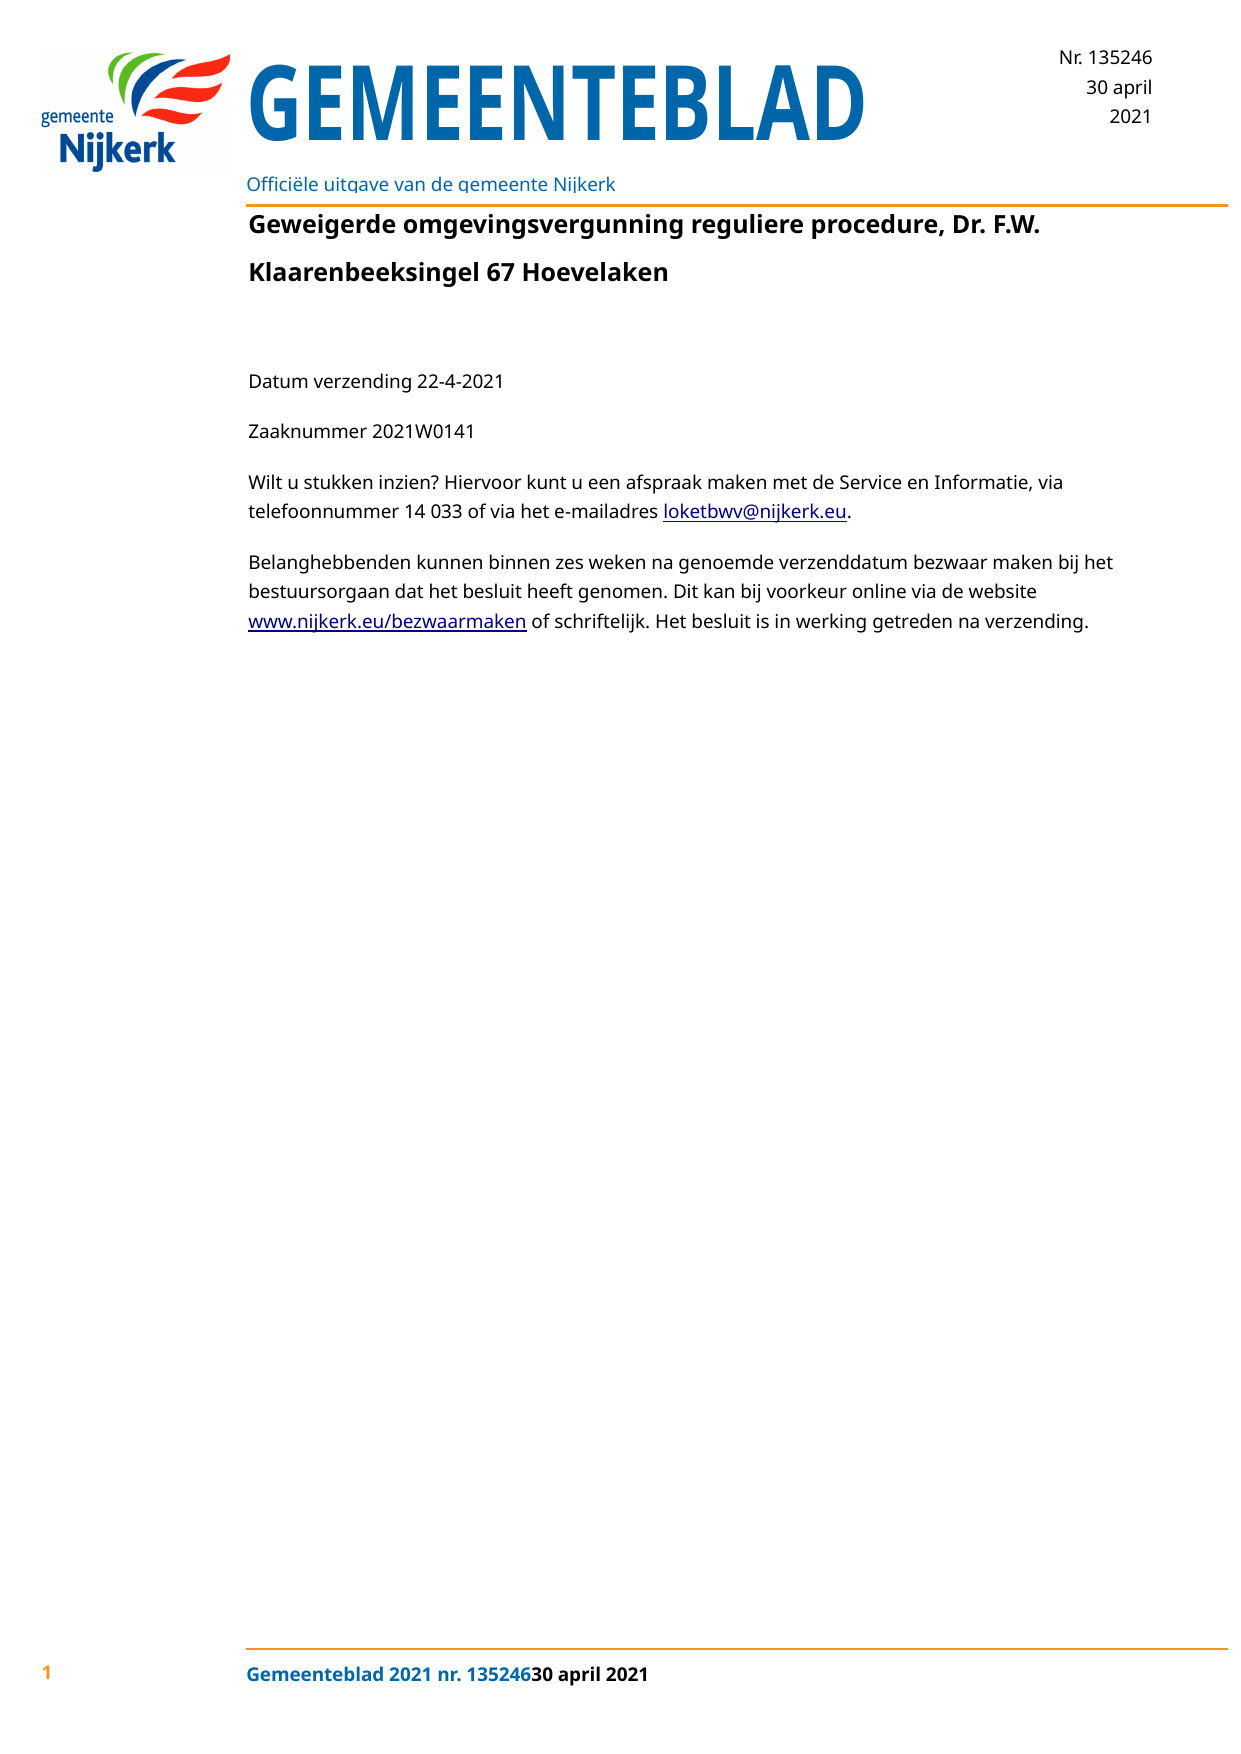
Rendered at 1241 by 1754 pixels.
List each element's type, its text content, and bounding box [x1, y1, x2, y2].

text Wilt u stukken inzien? Hiervoor kunt u een afspraak maken met de Service en Informatie, via telefoonnummer 14 033 of via het e-mailadres loketbwv@nijkerk.eu. [248, 469, 1152, 524]
picture [41, 47, 231, 172]
text Zaaknummer 2021W0141 [248, 419, 1152, 444]
text Geweigerde omgevingsvergunning reguliere procedure, Dr. F.W. Klaarenbeeksingel 67 Hoevelaken [248, 207, 1152, 288]
text Datum verzending 22-4-2021 [248, 368, 1152, 394]
text Belanghebbenden kunnen binnen zes weken na genoemde verzenddatum bezwaar maken bij het bestuursorgaan dat het besluit heeft genomen. Dit kan bij voorkeur online via de website www.nijkerk.eu/bezwaarmaken of schriftelijk. Het besluit is in werking getreden na verzending. [248, 549, 1152, 634]
